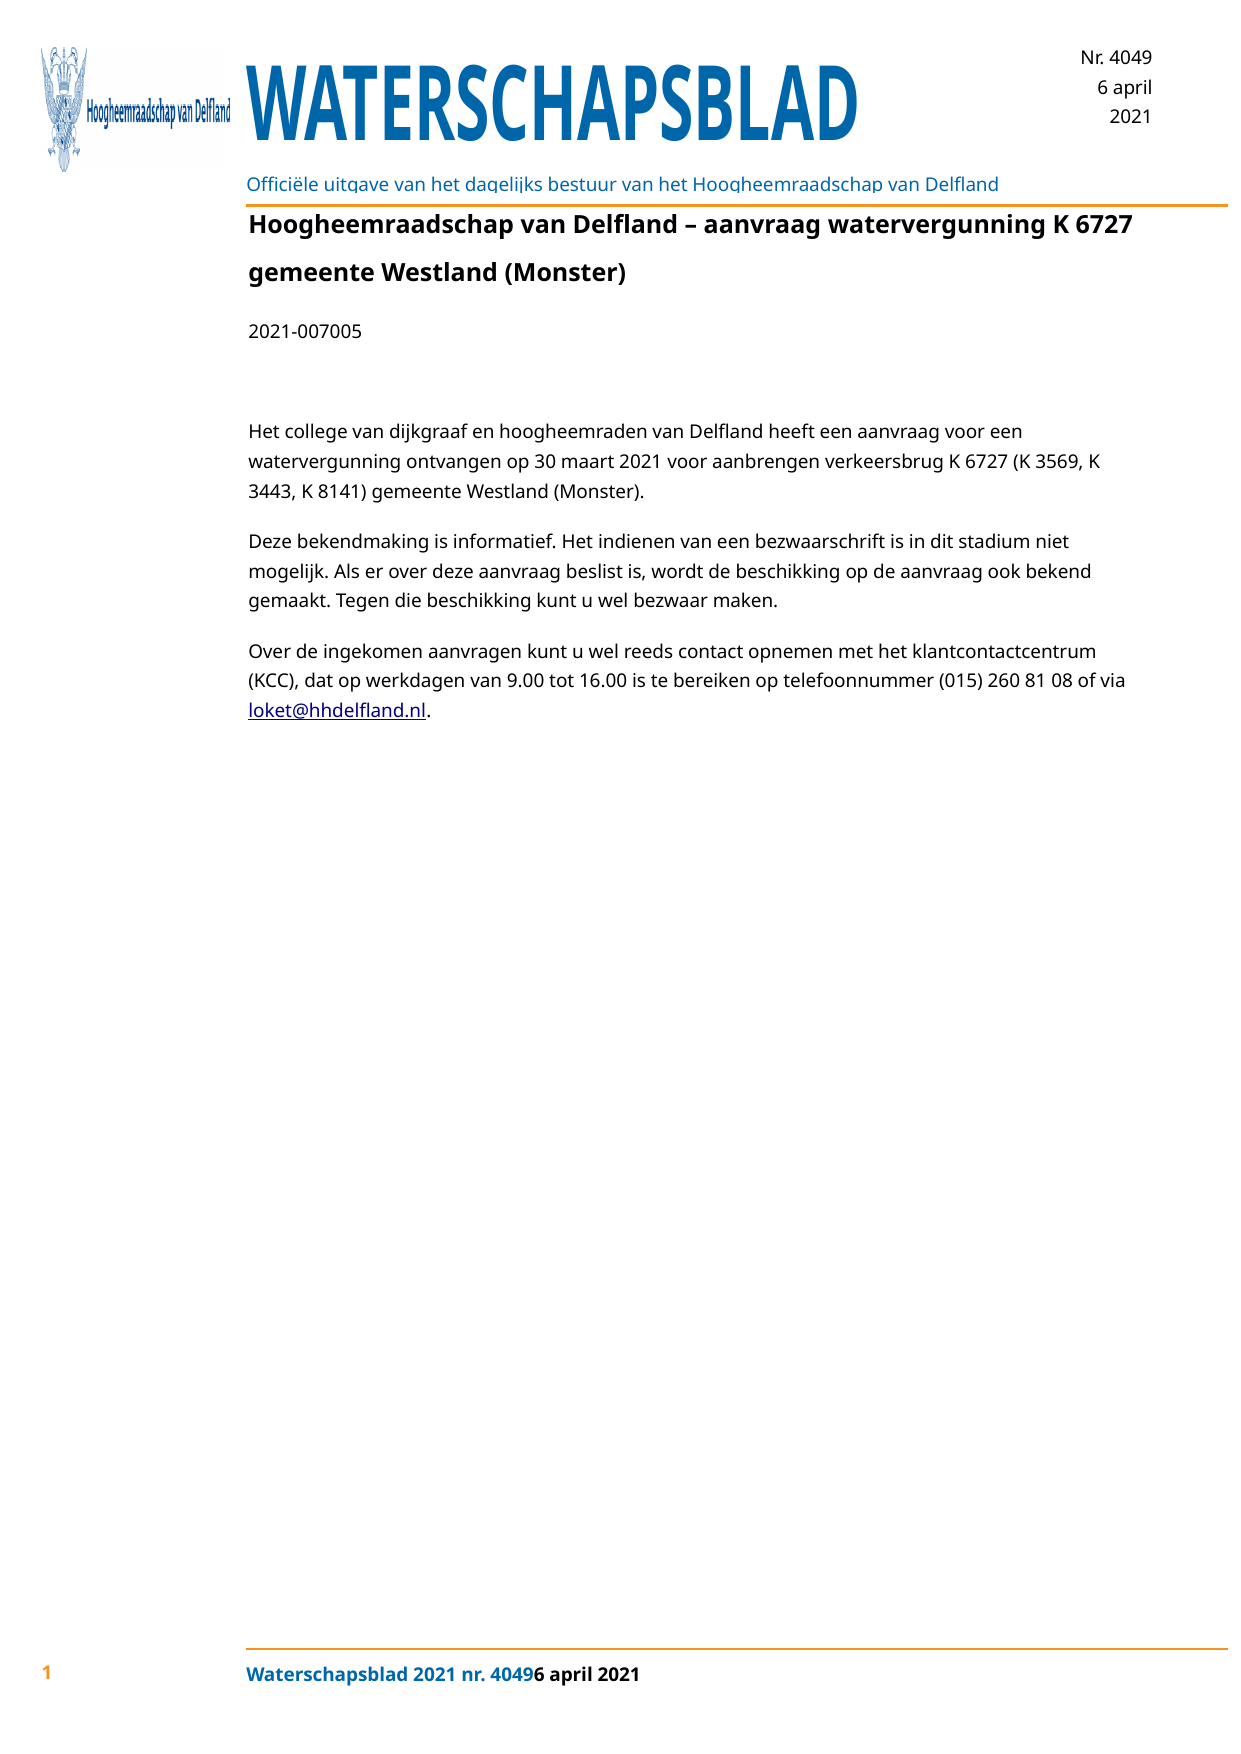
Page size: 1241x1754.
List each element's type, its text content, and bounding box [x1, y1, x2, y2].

picture [41, 47, 231, 172]
text Het college van dijkgraaf en hoogheemraden van Delfland heeft een aanvraag voor een watervergunning ontvangen op 30 maart 2021 voor aanbrengen verkeersbrug K 6727 (K 3569, K 3443, K 8141) gemeente Westland (Monster). [248, 419, 1152, 504]
text Over de ingekomen aanvragen kunt u wel reeds contact opnemen met het klantcontactcentrum (KCC), dat op werkdagen van 9.00 tot 16.00 is te bereiken op telefoonnummer (015) 260 81 08 of via loket@hhdelfland.nl. [248, 638, 1152, 723]
text Deze bekendmaking is informatief. Het indienen van een bezwaarschrift is in dit stadium niet mogelijk. Als er over deze aanvraag beslist is, wordt de beschikking op de aanvraag ook bekend gemaakt. Tegen die beschikking kunt u wel bezwaar maken. [248, 528, 1152, 613]
text Hoogheemraadschap van Delfland – aanvraag watervergunning K 6727 gemeente Westland (Monster) [248, 207, 1152, 288]
text 2021-007005 [248, 318, 1152, 344]
